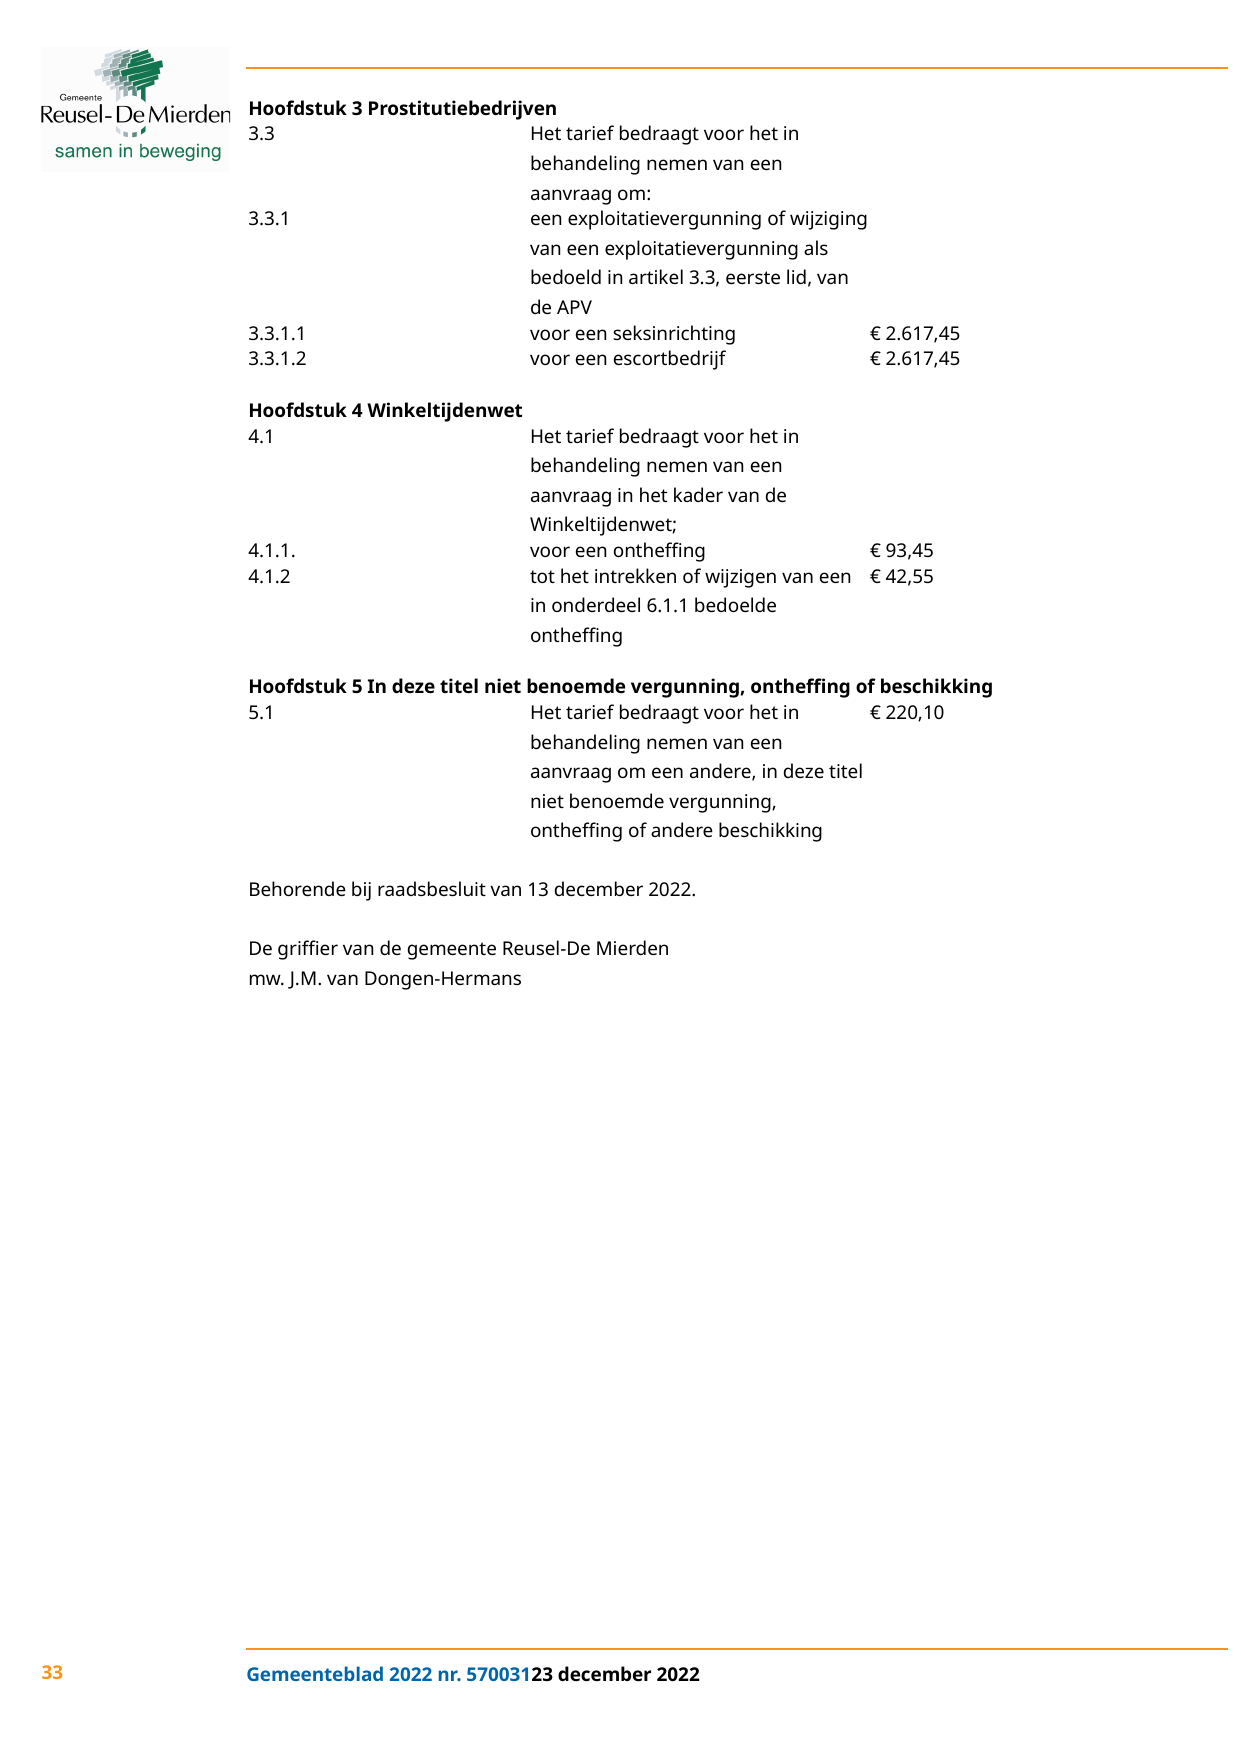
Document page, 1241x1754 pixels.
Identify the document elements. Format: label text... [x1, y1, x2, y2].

table_cell [870, 371, 1152, 397]
table_cell [870, 205, 1152, 320]
table_cell 4.1.2 [248, 563, 530, 648]
table_cell Het tarief bedraagt voor het in behandeling nemen van een aanvraag om een andere, in deze titel niet benoemde vergunning, ontheffing of andere beschikking [530, 699, 870, 843]
table_cell [248, 371, 530, 397]
table_cell Het tarief bedraagt voor het in behandeling nemen van een aanvraag in het kader van de Winkeltijdenwet; [530, 423, 870, 537]
text mw. J.M. van Dongen-Hermans [248, 965, 1152, 991]
table_cell 4.1.1. [248, 537, 530, 563]
table_cell [870, 121, 1152, 205]
table_cell € 93,45 [870, 537, 1152, 563]
table_cell Hoofdstuk 4 Winkeltijdenwet [248, 397, 1152, 423]
table_cell een exploitatievergunning of wijziging van een exploitatievergunning als bedoeld in artikel 3.3, eerste lid, van de APV [530, 205, 870, 320]
table_cell 4.1 [248, 423, 530, 537]
table_cell voor een seksinrichting [530, 320, 870, 346]
table_cell tot het intrekken of wijzigen van een in onderdeel 6.1.1 bedoelde ontheffing [530, 563, 870, 648]
table_cell [870, 423, 1152, 537]
table_cell 3.3.1.1 [248, 320, 530, 346]
table_cell Het tarief bedraagt voor het in behandeling nemen van een aanvraag om: [530, 121, 870, 205]
table_cell Hoofdstuk 5 In deze titel niet benoemde vergunning, ontheffing of beschikking [248, 674, 1152, 699]
table_cell 3.3.1.2 [248, 346, 530, 371]
table_cell 5.1 [248, 699, 530, 843]
table_cell [530, 648, 870, 674]
table_cell 3.3 [248, 121, 530, 205]
table_cell voor een ontheffing [530, 537, 870, 563]
text Behorende bij raadsbesluit van 13 december 2022. [248, 876, 1152, 902]
table_cell € 2.617,45 [870, 320, 1152, 346]
table_cell € 220,10 [870, 699, 1152, 843]
table_cell € 42,55 [870, 563, 1152, 648]
table_cell Hoofdstuk 3 Prostitutiebedrijven [248, 95, 1152, 121]
table_cell € 2.617,45 [870, 346, 1152, 371]
text De griffier van de gemeente Reusel-De Mierden [248, 935, 1152, 961]
table_cell voor een escortbedrijf [530, 346, 870, 371]
table_cell [530, 371, 870, 397]
picture [41, 47, 231, 172]
table_cell 3.3.1 [248, 205, 530, 320]
table_cell [870, 648, 1152, 674]
table_cell [248, 648, 530, 674]
